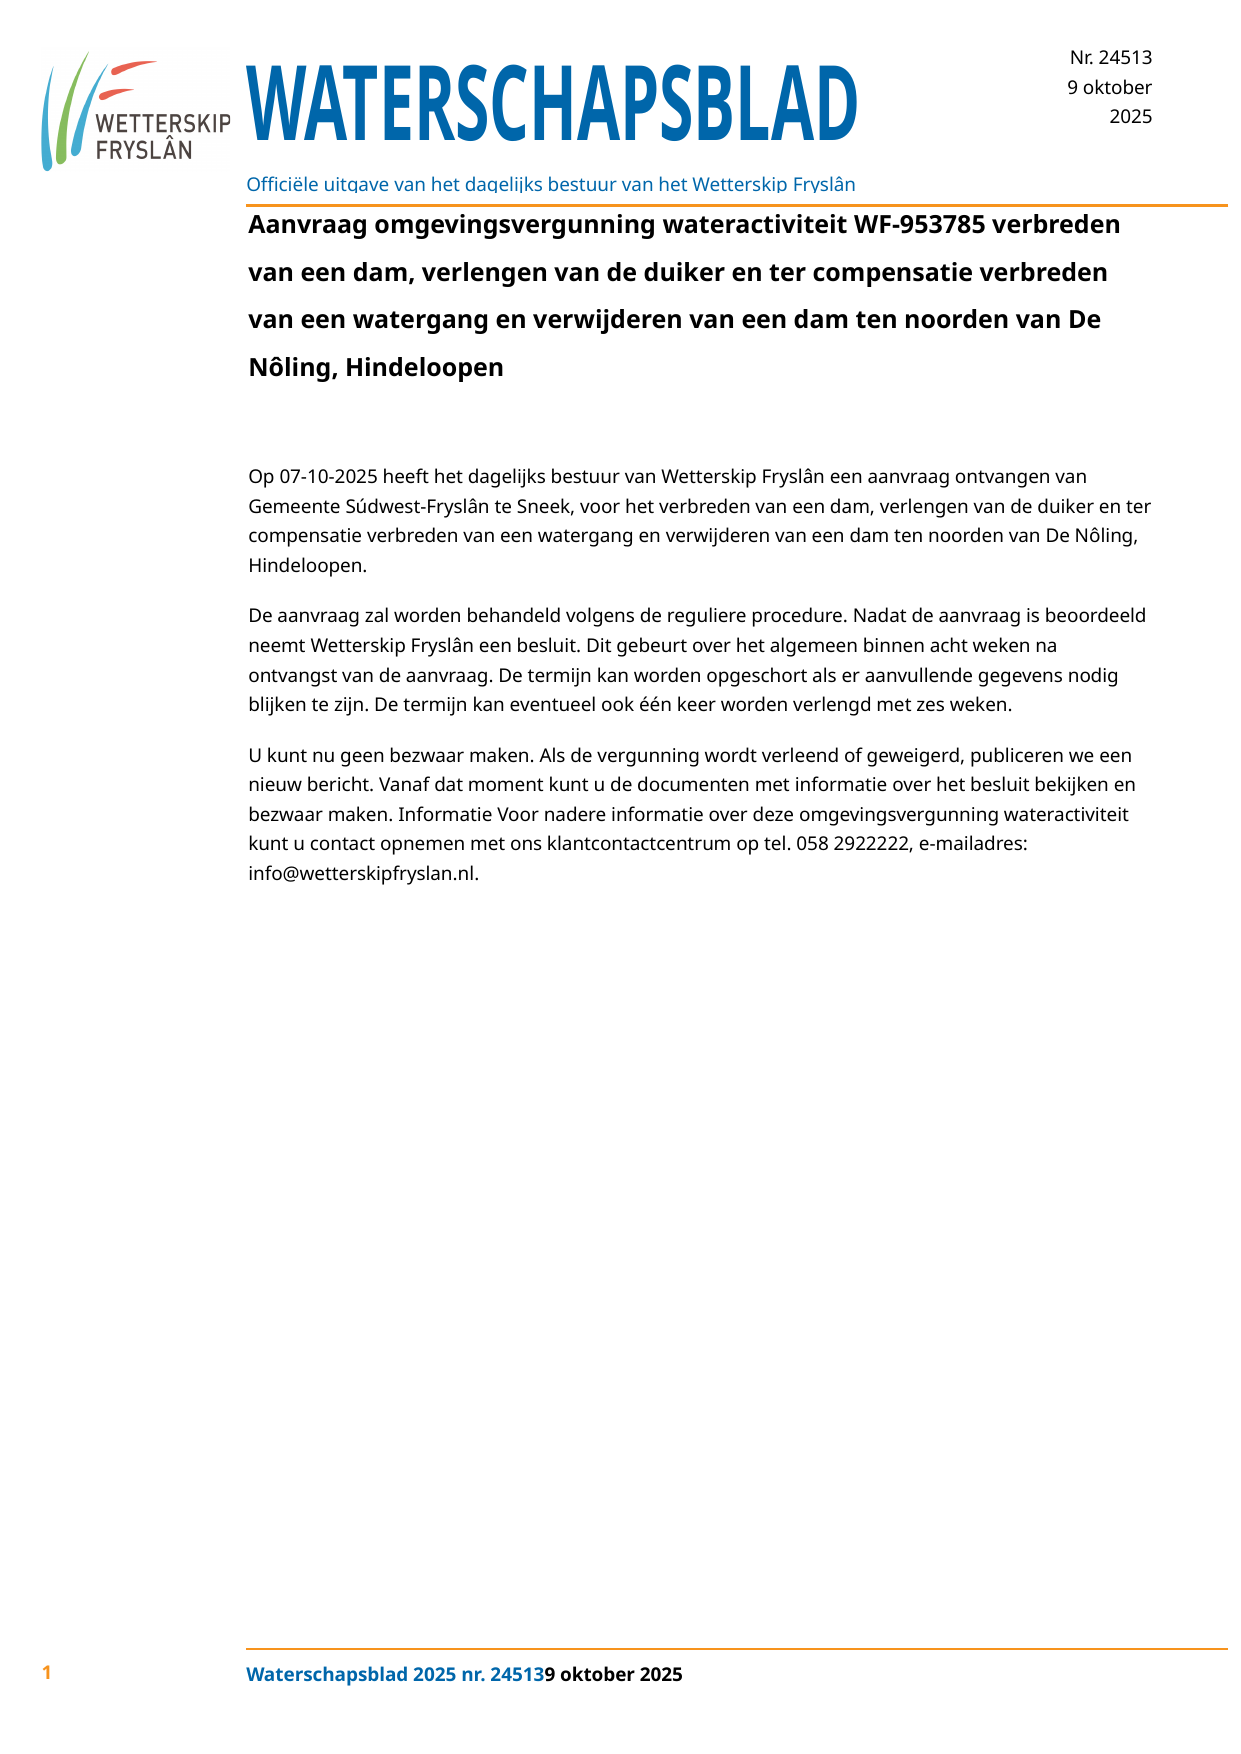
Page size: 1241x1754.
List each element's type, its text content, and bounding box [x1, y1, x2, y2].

text Aanvraag omgevingsvergunning wateractiviteit WF-953785 verbreden van een dam, verlengen van de duiker en ter compensatie verbreden van een watergang en verwijderen van een dam ten noorden van De Nôling, Hindeloopen [248, 207, 1152, 384]
text Op 07-10-2025 heeft het dagelijks bestuur van Wetterskip Fryslân een aanvraag ontvangen van Gemeente Súdwest-Fryslân te Sneek, voor het verbreden van een dam, verlengen van de duiker en ter compensatie verbreden van een watergang en verwijderen van een dam ten noorden van De Nôling, Hindeloopen. [248, 463, 1152, 578]
text De aanvraag zal worden behandeld volgens de reguliere procedure. Nadat de aanvraag is beoordeeld neemt Wetterskip Fryslân een besluit. Dit gebeurt over het algemeen binnen acht weken na ontvangst van de aanvraag. De termijn kan worden opgeschort als er aanvullende gegevens nodig blijken te zijn. De termijn kan eventueel ook één keer worden verlengd met zes weken. [248, 603, 1152, 717]
picture [41, 47, 231, 172]
text U kunt nu geen bezwaar maken. Als de vergunning wordt verleend of geweigerd, publiceren we een nieuw bericht. Vanaf dat moment kunt u de documenten met informatie over het besluit bekijken en bezwaar maken. Informatie Voor nadere informatie over deze omgevingsvergunning wateractiviteit kunt u contact opnemen met ons klantcontactcentrum op tel. 058 2922222, e-mailadres: info@wetterskipfryslan.nl. [248, 742, 1152, 886]
